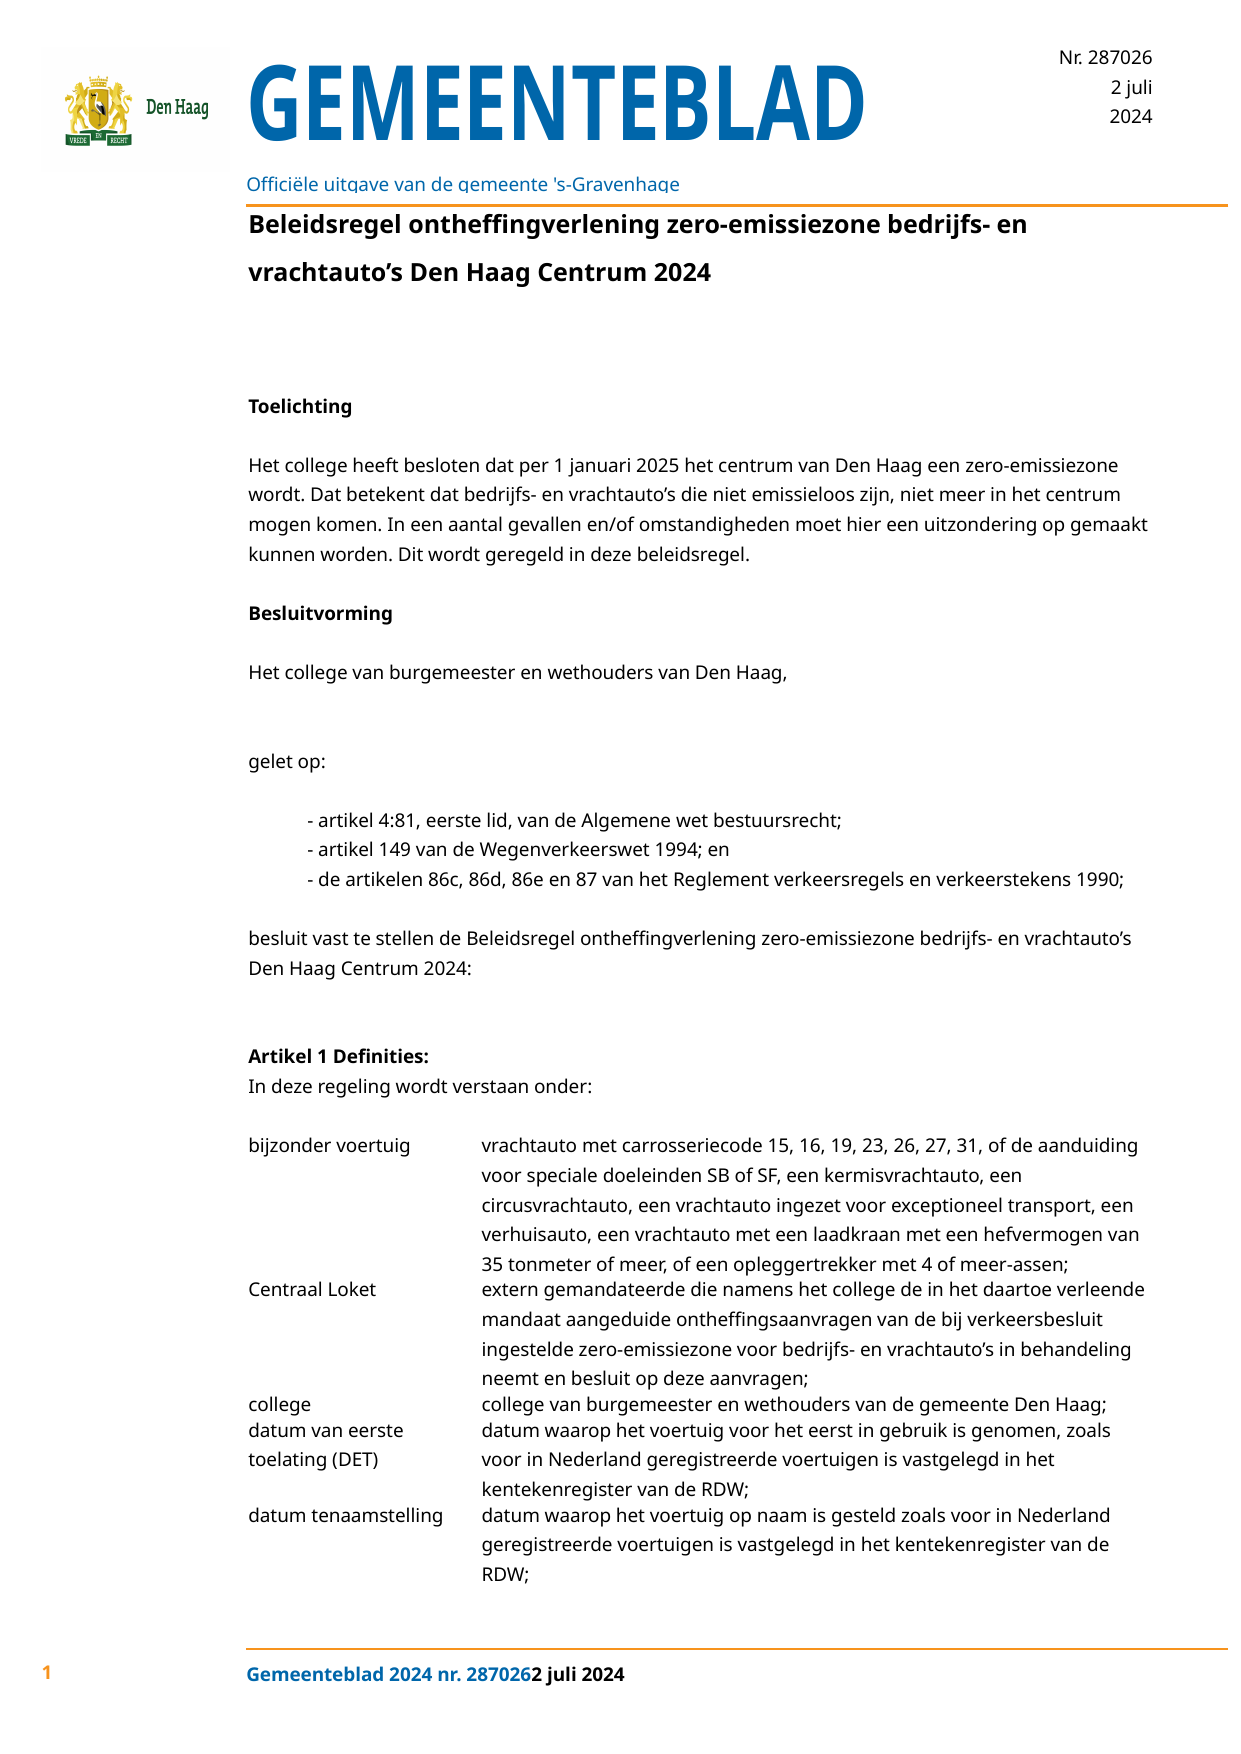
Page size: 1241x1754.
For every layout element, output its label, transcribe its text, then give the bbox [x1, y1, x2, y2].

text Het college van burgemeester en wethouders van Den Haag, [248, 659, 1152, 685]
table_header bijzonder voertuig [248, 1133, 481, 1277]
table_cell college [248, 1391, 481, 1417]
text gelet op: [248, 748, 1152, 774]
table_cell Centraal Loket [248, 1277, 481, 1391]
text Het college heeft besloten dat per 1 januari 2025 het centrum van Den Haag een zero-emissiezone wordt. Dat betekent dat bedrijfs- en vrachtauto’s die niet emissieloos zijn, niet meer in het centrum mogen komen. In een aantal gevallen en/of omstandigheden moet hier een uitzondering op gemaakt kunnen worden. Dit wordt geregeld in deze beleidsregel. [248, 452, 1152, 567]
table_cell datum waarop het voertuig op naam is gesteld zoals voor in Nederland geregistreerde voertuigen is vastgelegd in het kentekenregister van de RDW; [481, 1502, 1152, 1587]
table_cell extern gemandateerde die namens het college de in het daartoe verleende mandaat aangeduide ontheffingsaanvragen van de bij verkeersbesluit ingestelde zero-emissiezone voor bedrijfs- en vrachtauto’s in behandeling neemt en besluit op deze aanvragen; [481, 1277, 1152, 1391]
table_header vrachtauto met carrosseriecode 15, 16, 19, 23, 26, 27, 31, of de aanduiding voor speciale doeleinden SB of SF, een kermisvrachtauto, een circusvrachtauto, een vrachtauto ingezet voor exceptioneel transport, een verhuisauto, een vrachtauto met een laadkraan met een hefvermogen van 35 tonmeter of meer, of een opleggertrekker met 4 of meer-assen; [481, 1133, 1152, 1277]
table_cell datum waarop het voertuig voor het eerst in gebruik is genomen, zoals voor in Nederland geregistreerde voertuigen is vastgelegd in het kentekenregister van de RDW; [481, 1417, 1152, 1502]
table_cell datum van eerste toelating (DET) [248, 1417, 481, 1502]
text Artikel 1 Definities: [248, 1044, 1152, 1069]
text besluit vast te stellen de Beleidsregel ontheffingverlening zero-emissiezone bedrijfs- en vrachtauto’s Den Haag Centrum 2024: [248, 925, 1152, 981]
text Besluitvorming [248, 600, 1152, 626]
list - artikel 4:81, eerste lid, van de Algemene wet bestuursrecht; [248, 807, 1152, 833]
table_cell college van burgemeester en wethouders van de gemeente Den Haag; [481, 1391, 1152, 1417]
list - de artikelen 86c, 86d, 86e en 87 van het Reglement verkeersregels en verkeerstekens 1990; [248, 866, 1152, 892]
text Toelichting [248, 393, 1152, 419]
picture [41, 47, 231, 172]
text In deze regeling wordt verstaan onder: [248, 1073, 1152, 1099]
text Beleidsregel ontheffingverlening zero-emissiezone bedrijfs- en vrachtauto’s Den Haag Centrum 2024 [248, 207, 1152, 288]
table_cell datum tenaamstelling [248, 1502, 481, 1587]
list - artikel 149 van de Wegenverkeerswet 1994; en [248, 837, 1152, 862]
